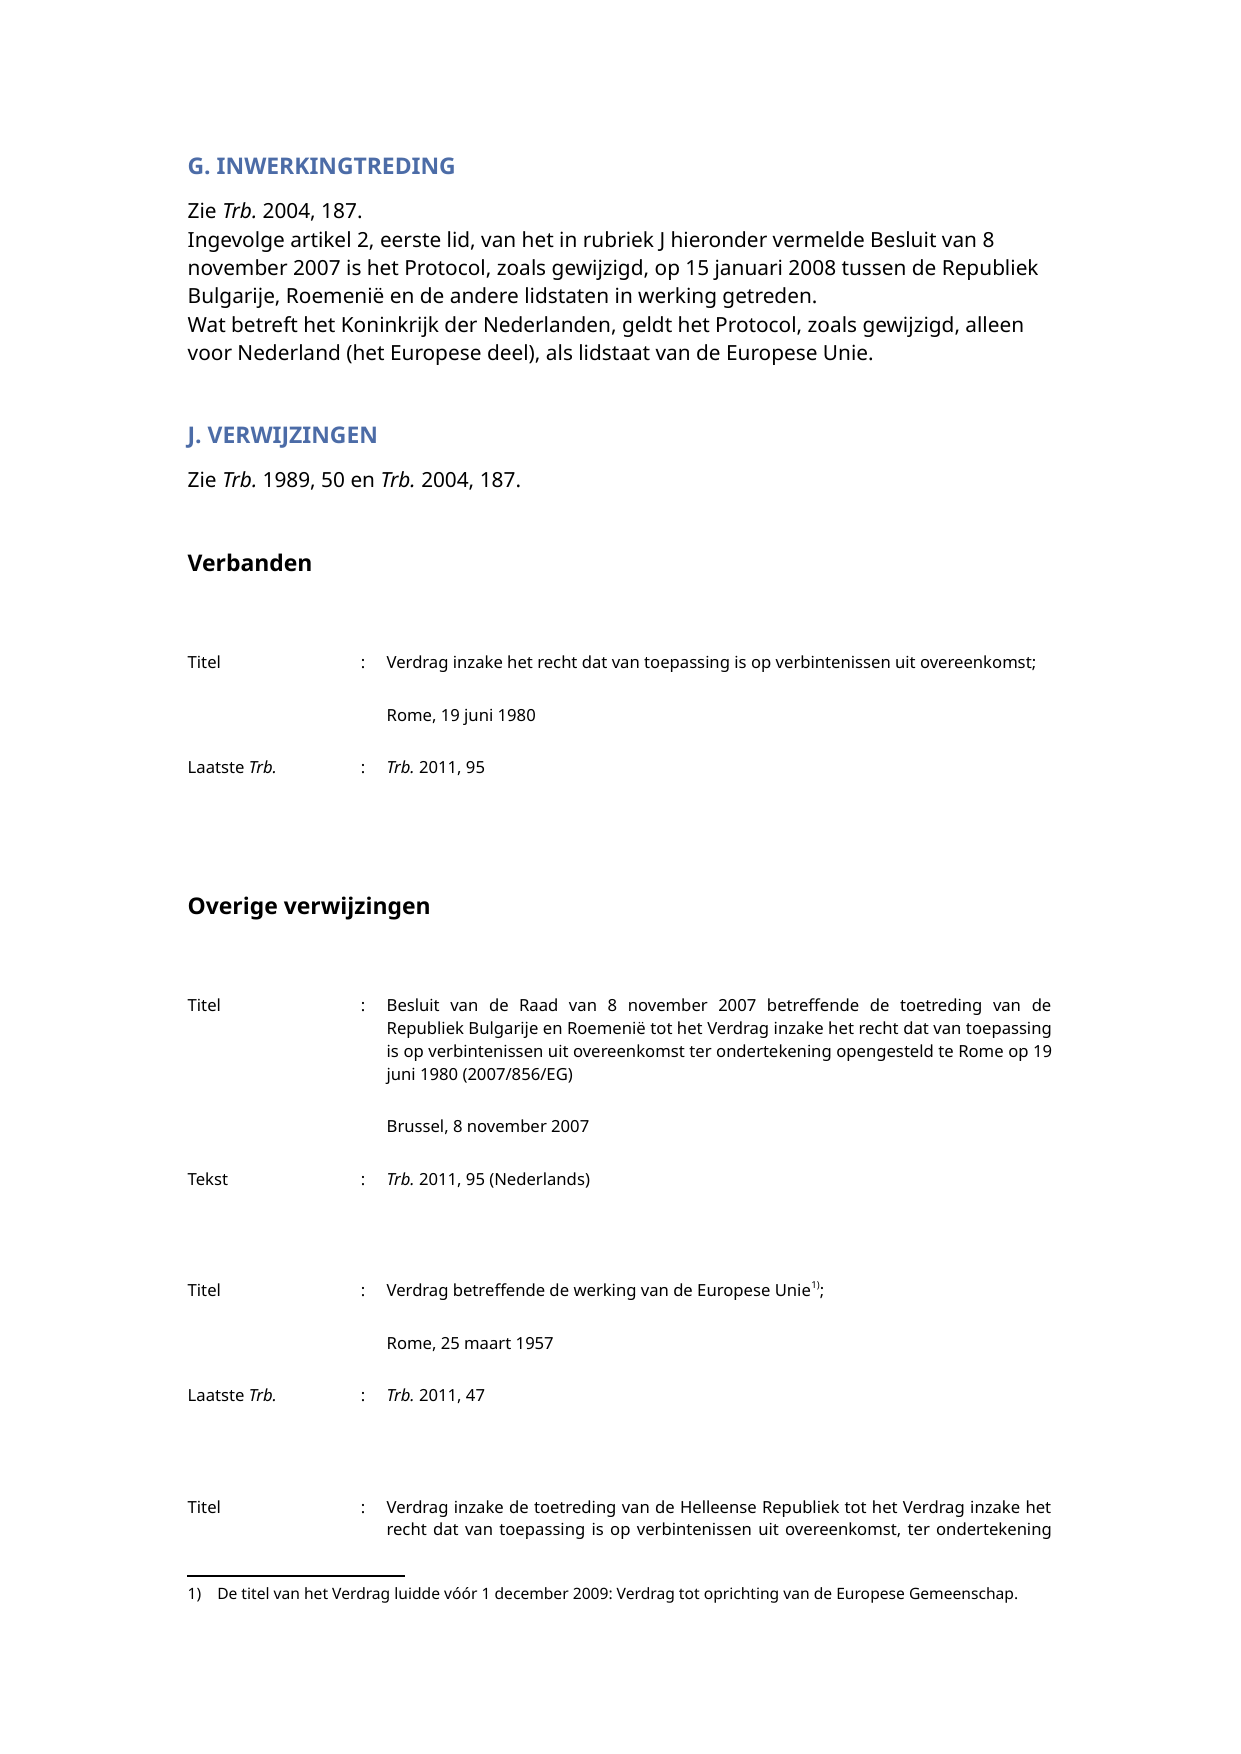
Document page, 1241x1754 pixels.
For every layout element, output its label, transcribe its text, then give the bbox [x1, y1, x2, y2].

table_cell Laatste Trb. [188, 1384, 361, 1437]
table_cell [361, 1437, 386, 1495]
table_cell Trb. 2011, 47 [386, 1384, 1053, 1437]
subtitle Verbanden [187, 547, 1053, 578]
table_header Titel [188, 994, 361, 1167]
text Zie Trb. 1989, 50 en Trb. 2004, 187. [187, 466, 1053, 494]
text Wat betreft het Koninkrijk der Nederlanden, geldt het Protocol, zoals gewijzigd, alleen voor Nederland (het Europese deel), als lidstaat van de Europese Unie. [187, 310, 1053, 367]
text Zie Trb. 2004, 187. [187, 196, 1053, 225]
table_cell : [361, 1384, 386, 1437]
subtitle J. VERWIJZINGEN [187, 419, 1053, 451]
table_cell Verdrag inzake de toetreding van de Helleense Republiek tot het Verdrag inzake het recht dat van toepassing is op verbintenissen uit overeenkomst, ter ondertekening [386, 1495, 1053, 1548]
table_cell : [361, 1279, 386, 1384]
subtitle Overige verwijzingen [187, 890, 1053, 921]
table_cell Titel [188, 1495, 361, 1548]
table_header : [361, 651, 386, 756]
table_cell Tekst [188, 1168, 361, 1220]
table_cell Trb. 2011, 95 (Nederlands) [386, 1168, 1053, 1220]
table_header Titel [188, 651, 361, 756]
table_cell [188, 1220, 361, 1279]
table_header Besluit van de Raad van 8 november 2007 betreffende de toetreding van de Republiek Bulgarije en Roemenië tot het Verdrag inzake het recht dat van toepassing is op verbintenissen uit overeenkomst ter ondertekening opengesteld te Rome op 19 juni 1980 (2007/856/EG) Brussel, 8 november 2007 [386, 994, 1053, 1167]
table_header Verdrag inzake het recht dat van toepassing is op verbintenissen uit overeenkomst; Rome, 19 juni 1980 [386, 651, 1053, 756]
table_cell Titel [188, 1279, 361, 1384]
table_cell [386, 1220, 1053, 1279]
table_cell [386, 1437, 1053, 1495]
text Ingevolge artikel 2, eerste lid, van het in rubriek J hieronder vermelde Besluit van 8 november 2007 is het Protocol, zoals gewijzigd, op 15 januari 2008 tussen de Republiek Bulgarije, Roemenië en de andere lidstaten in werking getreden. [187, 225, 1053, 310]
table_cell [188, 1437, 361, 1495]
table_cell : [361, 1168, 386, 1220]
table_cell Trb. 2011, 95 [386, 756, 1053, 809]
table_cell Laatste Trb. [188, 756, 361, 809]
table_header : [361, 994, 386, 1167]
table_cell Verdrag betreffende de werking van de Europese Unie; Rome, 25 maart 1957 [386, 1279, 1053, 1384]
table_cell [361, 1220, 386, 1279]
table_cell : [361, 1495, 386, 1548]
subtitle G. INWERKINGTREDING [187, 150, 1053, 181]
table_cell : [361, 756, 386, 809]
